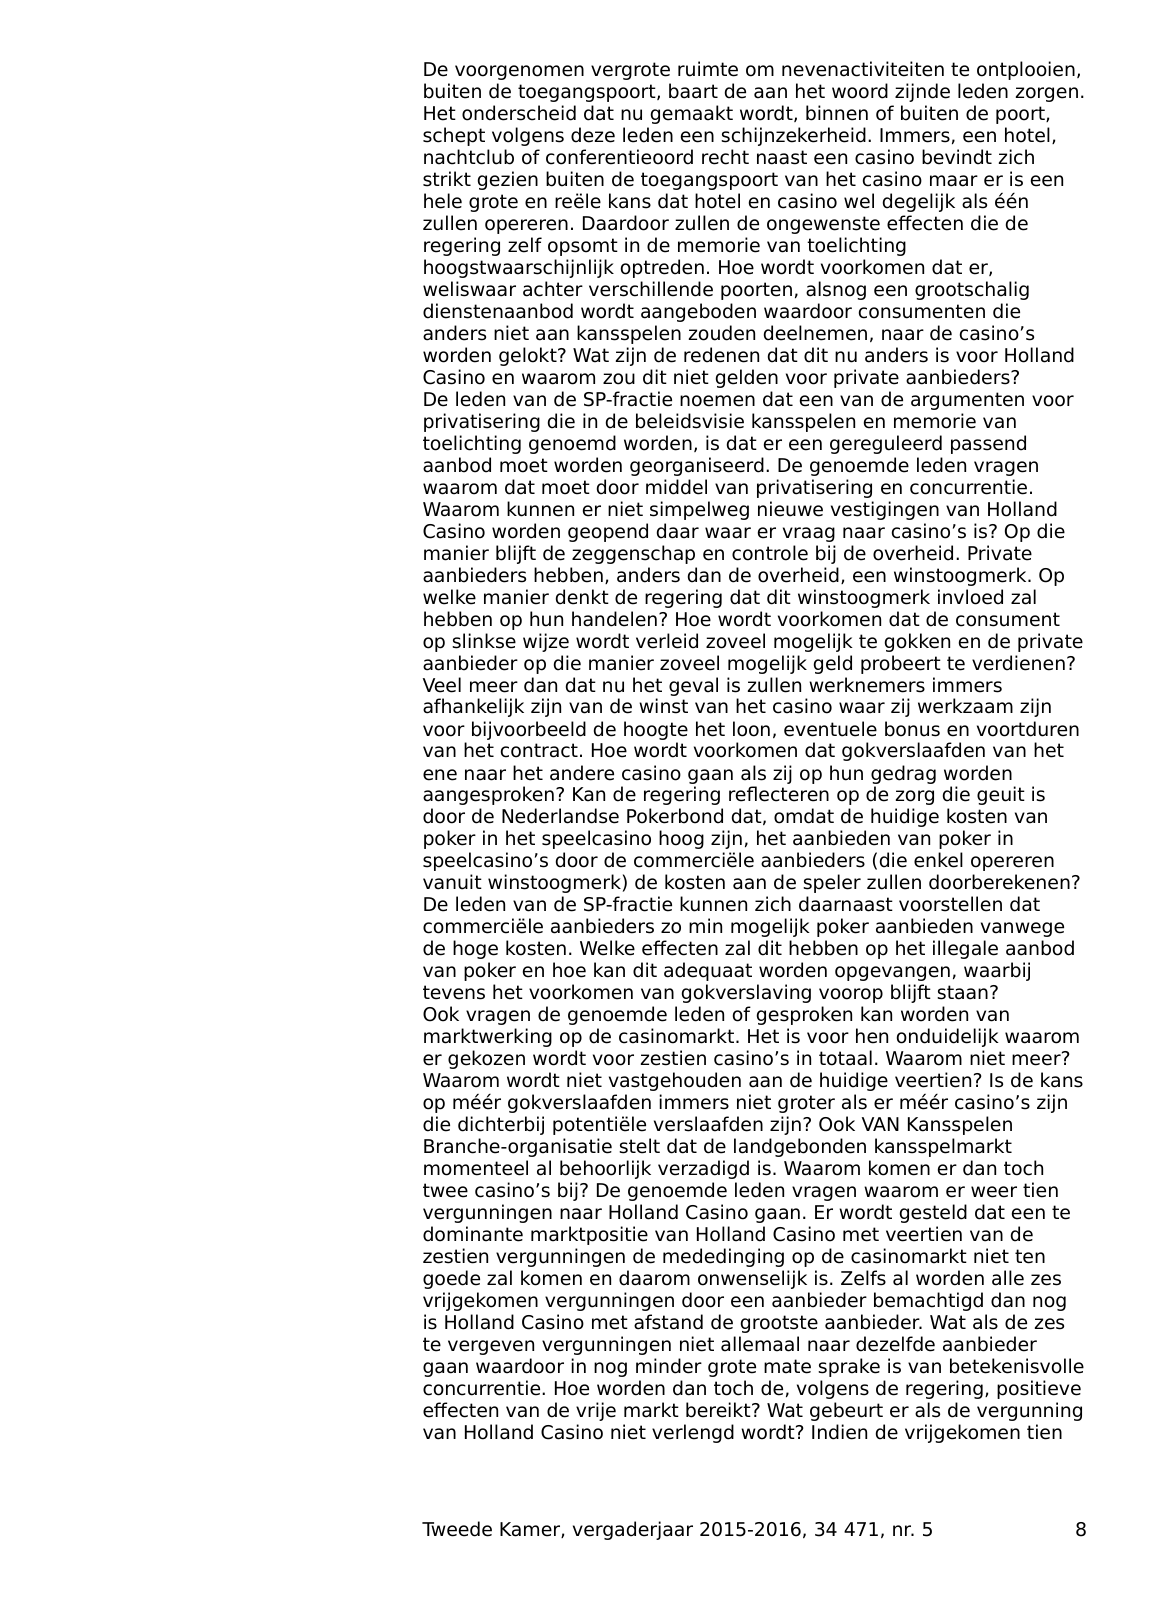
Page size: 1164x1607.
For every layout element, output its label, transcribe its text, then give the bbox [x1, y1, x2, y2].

text Ook vragen de genoemde leden of gesproken kan worden van marktwerking op de casinomarkt. Het is voor hen onduidelijk waarom er gekozen wordt voor zestien casino’s in totaal. Waarom niet meer? Waarom wordt niet vastgehouden aan de huidige veertien? Is de kans op méér gokverslaafden immers niet groter als er méér casino’s zijn die dichterbij potentiële verslaafden zijn? Ook VAN Kansspelen Branche-organisatie stelt dat de landgebonden kansspelmarkt momenteel al behoorlijk verzadigd is. Waarom komen er dan toch twee casino’s bij? De genoemde leden vragen waarom er weer tien vergunningen naar Holland Casino gaan. Er wordt gesteld dat een te dominante marktpositie van Holland Casino met veertien van de zestien vergunningen de mededinging op de casinomarkt niet ten goede zal komen en daarom onwenselijk is. Zelfs al worden alle zes vrijgekomen vergunningen door een aanbieder bemachtigd dan nog is Holland Casino met afstand de grootste aanbieder. Wat als de zes te vergeven vergunningen niet allemaal naar dezelfde aanbieder gaan waardoor in nog minder grote mate sprake is van betekenisvolle concurrentie. Hoe worden dan toch de, volgens de regering, positieve effecten van de vrije markt bereikt? Wat gebeurt er als de vergunning van Holland Casino niet verlengd wordt? Indien de vrijgekomen tien [422, 1004, 1087, 1444]
text De leden van de SP-fractie noemen dat een van de argumenten voor privatisering die in de beleidsvisie kansspelen en memorie van toelichting genoemd worden, is dat er een gereguleerd passend aanbod moet worden georganiseerd. De genoemde leden vragen waarom dat moet door middel van privatisering en concurrentie. Waarom kunnen er niet simpelweg nieuwe vestigingen van Holland Casino worden geopend daar waar er vraag naar casino’s is? Op die manier blijft de zeggenschap en controle bij de overheid. Private aanbieders hebben, anders dan de overheid, een winstoogmerk. Op welke manier denkt de regering dat dit winstoogmerk invloed zal hebben op hun handelen? Hoe wordt voorkomen dat de consument op slinkse wijze wordt verleid zoveel mogelijk te gokken en de private aanbieder op die manier zoveel mogelijk geld probeert te verdienen? Veel meer dan dat nu het geval is zullen werknemers immers afhankelijk zijn van de winst van het casino waar zij werkzaam zijn voor bijvoorbeeld de hoogte het loon, eventuele bonus en voortduren van het contract. Hoe wordt voorkomen dat gokverslaafden van het ene naar het andere casino gaan als zij op hun gedrag worden aangesproken? Kan de regering reflecteren op de zorg die geuit is door de Nederlandse Pokerbond dat, omdat de huidige kosten van poker in het speelcasino hoog zijn, het aanbieden van poker in speelcasino’s door de commerciële aanbieders (die enkel opereren vanuit winstoogmerk) de kosten aan de speler zullen doorberekenen? [422, 389, 1087, 894]
text De voorgenomen vergrote ruimte om nevenactiviteiten te ontplooien, buiten de toegangspoort, baart de aan het woord zijnde leden zorgen. Het onderscheid dat nu gemaakt wordt, binnen of buiten de poort, schept volgens deze leden een schijnzekerheid. Immers, een hotel, nachtclub of conferentieoord recht naast een casino bevindt zich strikt gezien buiten de toegangspoort van het casino maar er is een hele grote en reële kans dat hotel en casino wel degelijk als één zullen opereren. Daardoor zullen de ongewenste effecten die de regering zelf opsomt in de memorie van toelichting hoogstwaarschijnlijk optreden. Hoe wordt voorkomen dat er, weliswaar achter verschillende poorten, alsnog een grootschalig dienstenaanbod wordt aangeboden waardoor consumenten die anders niet aan kansspelen zouden deelnemen, naar de casino’s worden gelokt? Wat zijn de redenen dat dit nu anders is voor Holland Casino en waarom zou dit niet gelden voor private aanbieders? [422, 59, 1087, 389]
text De leden van de SP-fractie kunnen zich daarnaast voorstellen dat commerciële aanbieders zo min mogelijk poker aanbieden vanwege de hoge kosten. Welke effecten zal dit hebben op het illegale aanbod van poker en hoe kan dit adequaat worden opgevangen, waarbij tevens het voorkomen van gokverslaving voorop blijft staan? [422, 894, 1087, 1004]
